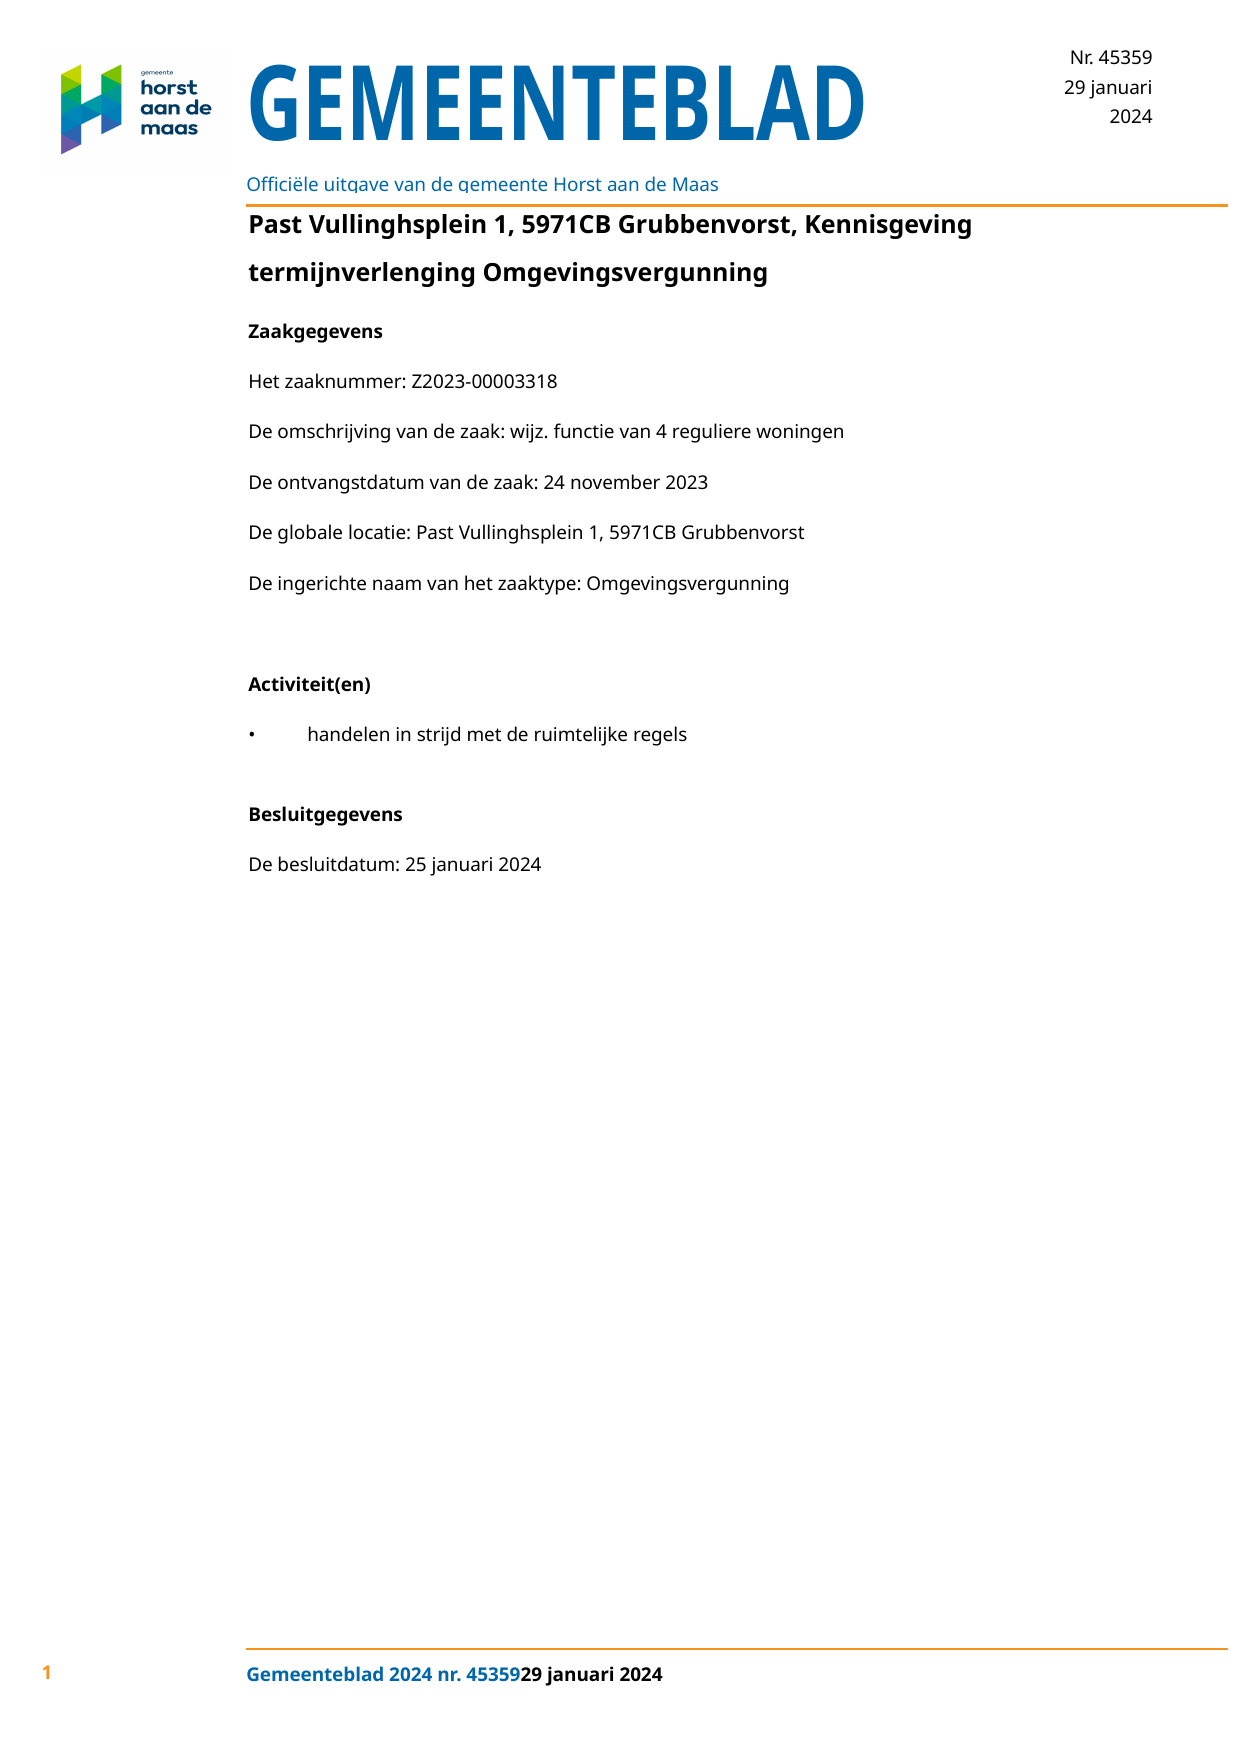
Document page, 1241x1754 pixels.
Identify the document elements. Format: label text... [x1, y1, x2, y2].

text De omschrijving van de zaak: wijz. functie van 4 reguliere woningen [248, 419, 1152, 444]
text Zaakgegevens [248, 318, 1152, 344]
picture [41, 47, 231, 172]
list handelen in strijd met de ruimtelijke regels [248, 721, 1152, 747]
text De ontvangstdatum van de zaak: 24 november 2023 [248, 469, 1152, 495]
text Besluitgegevens [248, 801, 1152, 827]
text De globale locatie: Past Vullinghsplein 1, 5971CB Grubbenvorst [248, 519, 1152, 545]
text De ingerichte naam van het zaaktype: Omgevingsvergunning [248, 570, 1152, 596]
text Activiteit(en) [248, 671, 1152, 697]
text Het zaaknummer: Z2023-00003318 [248, 368, 1152, 394]
text De besluitdatum: 25 januari 2024 [248, 852, 1152, 877]
text Past Vullinghsplein 1, 5971CB Grubbenvorst, Kennisgeving termijnverlenging Omgevingsvergunning [248, 207, 1152, 288]
